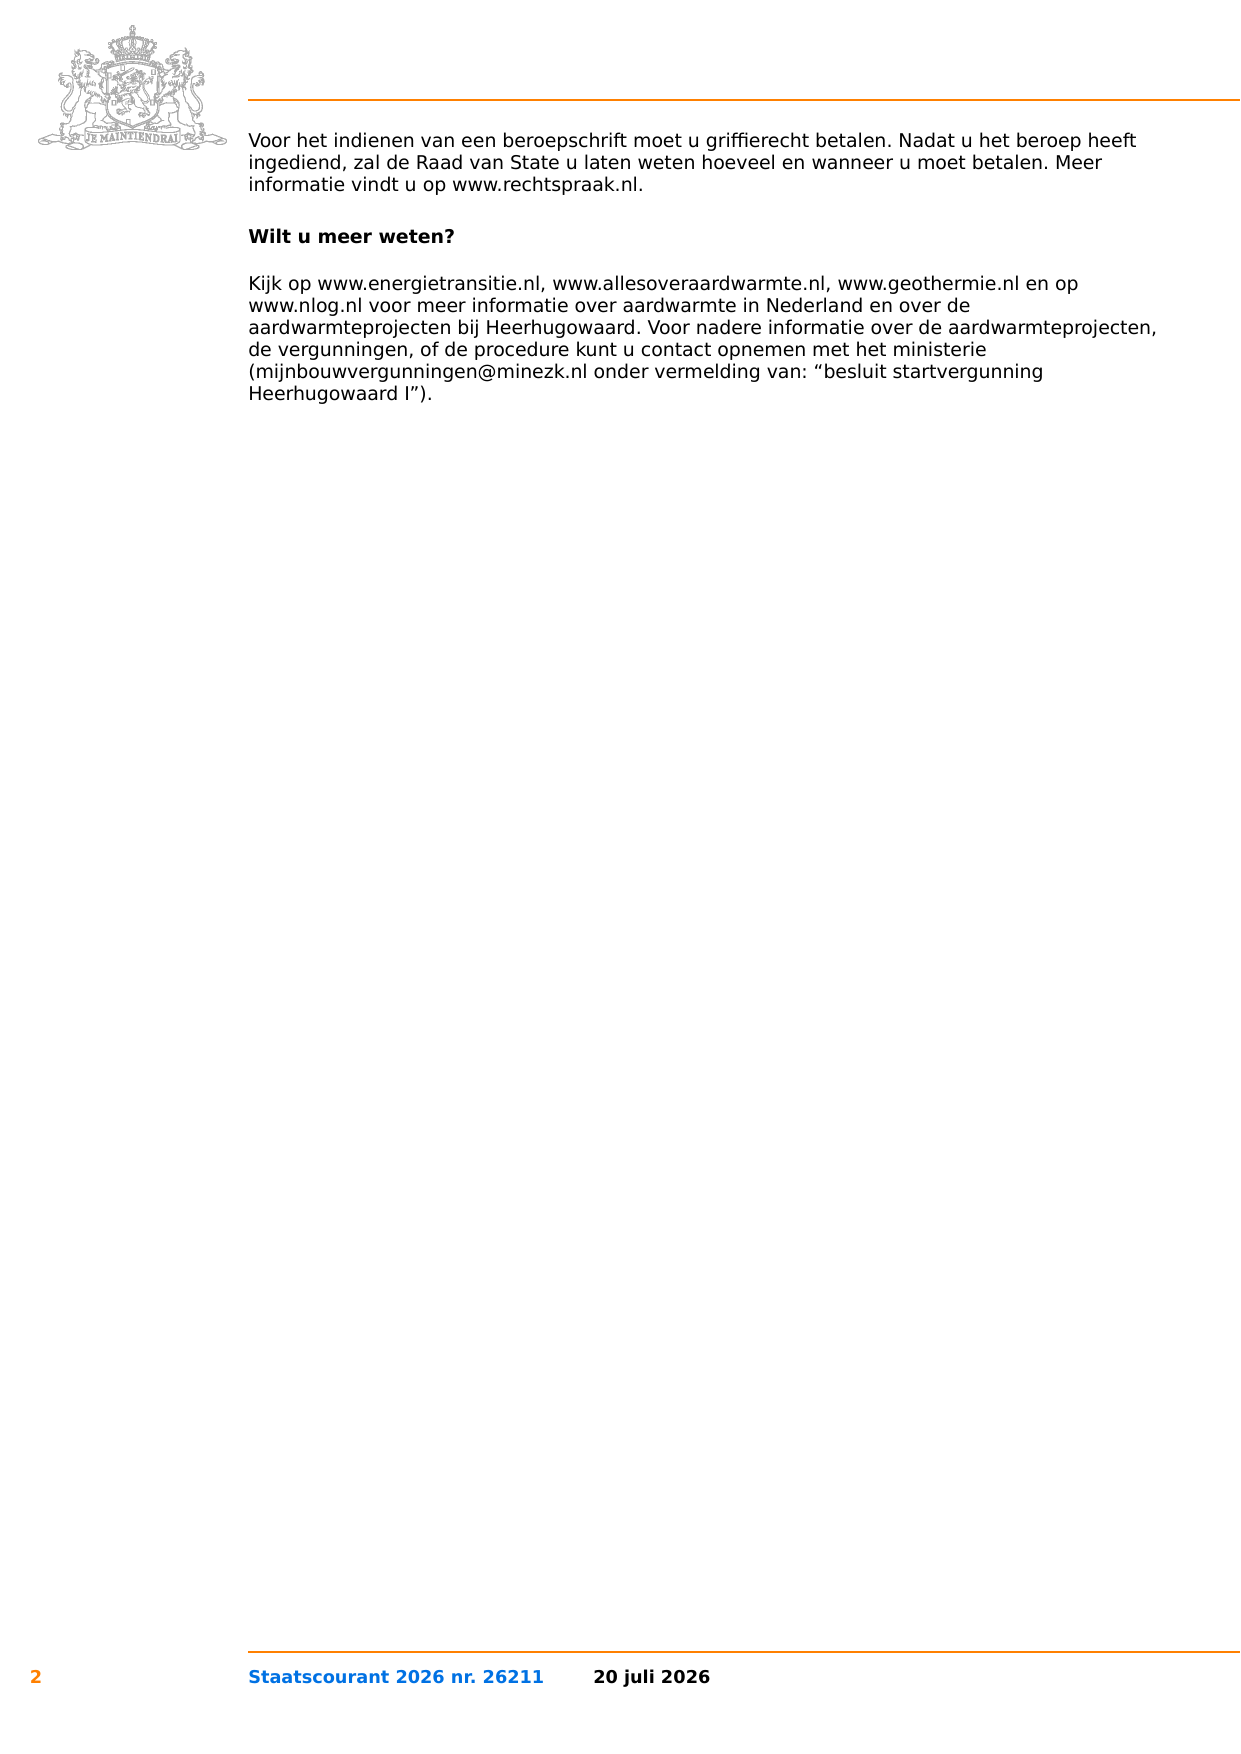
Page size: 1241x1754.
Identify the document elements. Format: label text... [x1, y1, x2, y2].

text Voor het indienen van een beroepschrift moet u griffierecht betalen. Nadat u het beroep heeft ingediend, zal de Raad van State u laten weten hoeveel en wanneer u moet betalen. Meer informatie vindt u op www.rechtspraak.nl. [248, 130, 1163, 196]
text Kijk op www.energietransitie.nl, www.allesoveraardwarmte.nl, www.geothermie.nl en op www.nlog.nl voor meer informatie over aardwarmte in Nederland en over de aardwarmteprojecten bij Heerhugowaard. Voor nadere informatie over de aardwarmteprojecten, de vergunningen, of de procedure kunt u contact opnemen met het ministerie (mijnbouwvergunningen@minezk.nl onder vermelding van: “besluit startvergunning Heerhugowaard I”). [248, 273, 1163, 405]
picture [38, 25, 227, 150]
subtitle Wilt u meer weten? [248, 226, 1163, 248]
